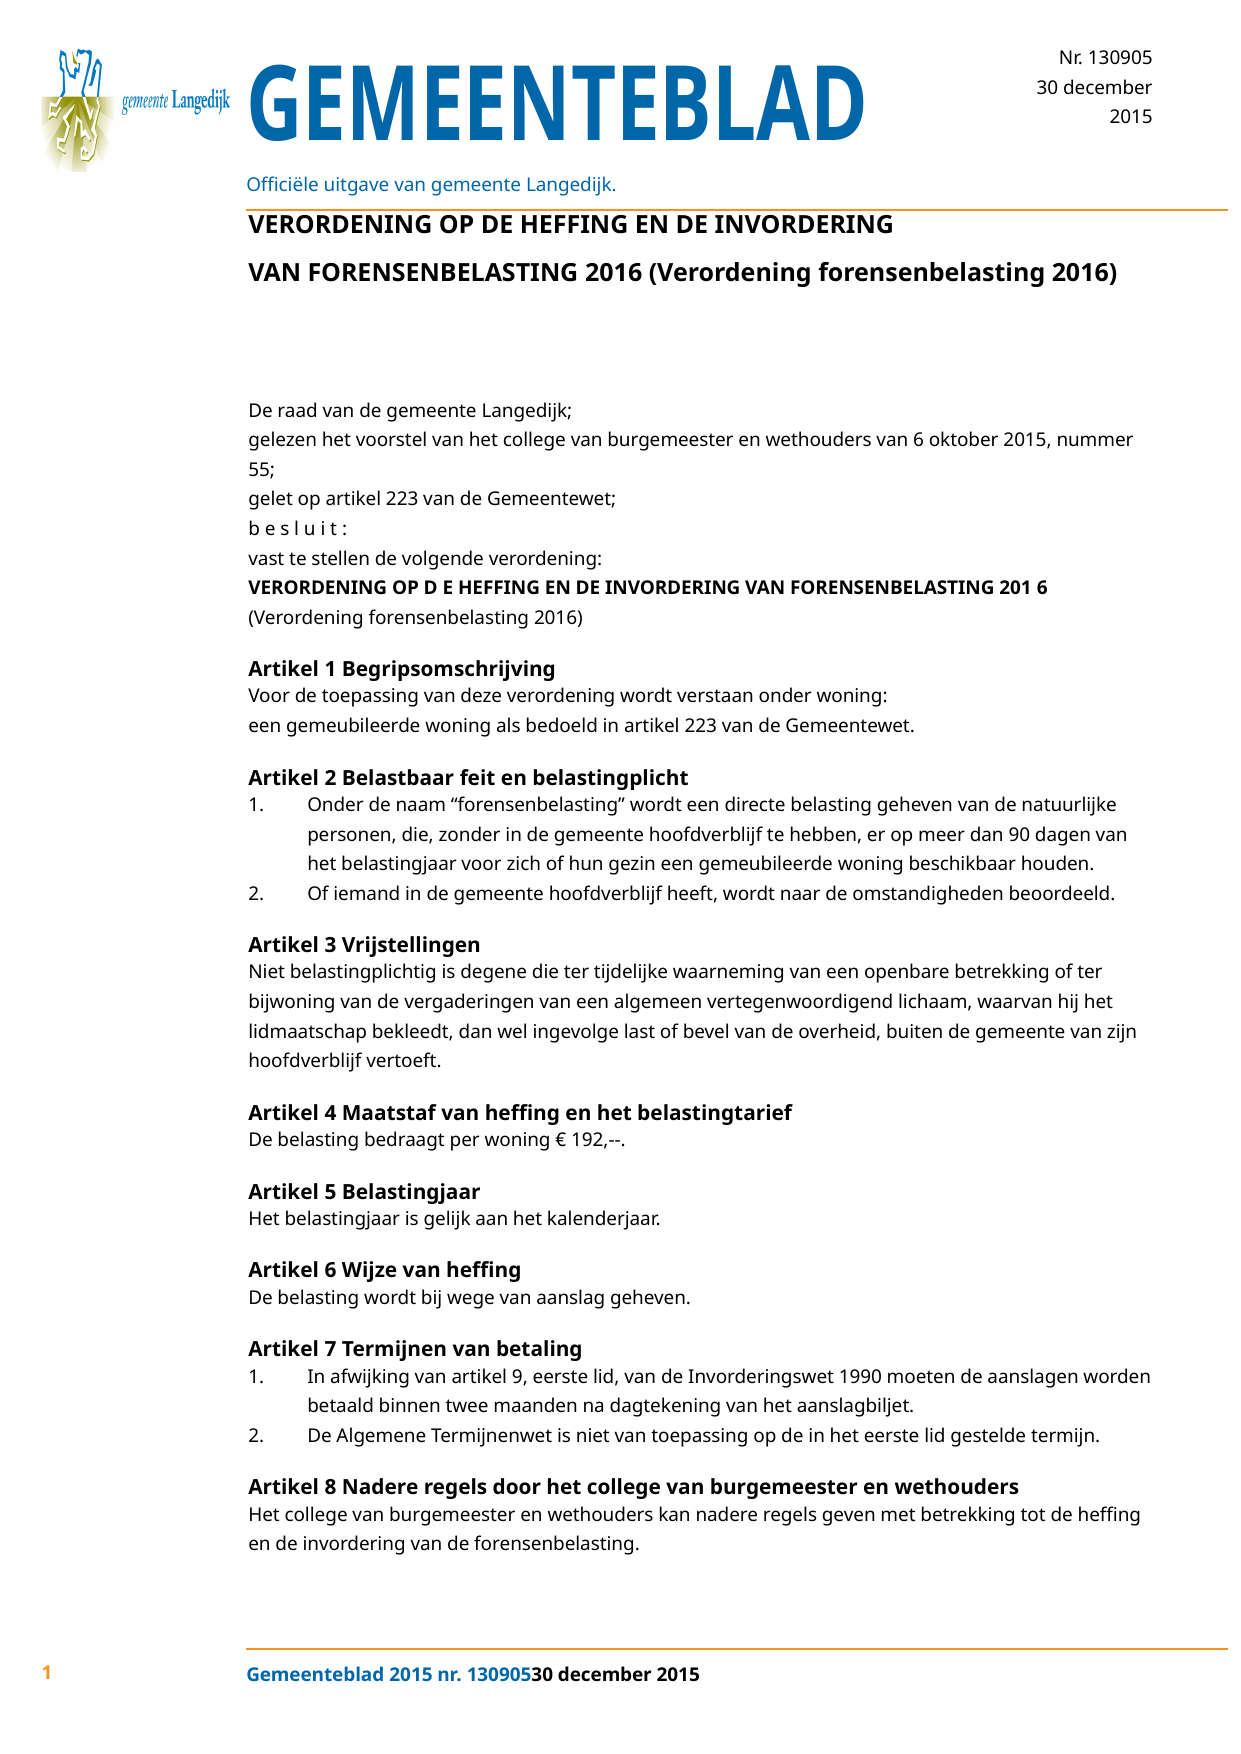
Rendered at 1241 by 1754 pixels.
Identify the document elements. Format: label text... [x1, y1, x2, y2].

list In afwijking van artikel 9, eerste lid, van de Invorderingswet 1990 moeten de aanslagen worden betaald binnen twee maanden na dagtekening van het aanslagbiljet. [248, 1363, 1152, 1418]
list De Algemene Termijnenwet is niet van toepassing op de in het eerste lid gestelde termijn. [248, 1422, 1152, 1448]
text gelezen het voorstel van het college van burgemeester en wethouders van 6 oktober 2015, nummer 55; [248, 426, 1152, 482]
text een gemeubileerde woning als bedoeld in artikel 223 van de Gemeentewet. [248, 712, 1152, 738]
text Artikel 5 Belastingjaar [248, 1177, 1152, 1205]
text Artikel 4 Maatstaf van heffing en het belastingtarief [248, 1098, 1152, 1126]
text De raad van de gemeente Langedijk; [248, 397, 1152, 422]
list Onder de naam “forensenbelasting” wordt een directe belasting geheven van de natuurlijke personen, die, zonder in de gemeente hoofdverblijf te hebben, er op meer dan 90 dagen van het belastingjaar voor zich of hun gezin een gemeubileerde woning beschikbaar houden. [248, 791, 1152, 876]
text De belasting bedraagt per woning € 192,--. [248, 1126, 1152, 1152]
text Artikel 2 Belastbaar feit en belastingplicht [248, 763, 1152, 791]
text VERORDENING OP DE HEFFING EN DE INVORDERING VAN FORENSENBELASTING 2016 (Verordening forensenbelasting 2016) [248, 211, 1152, 288]
text Artikel 3 Vrijstellingen [248, 930, 1152, 959]
list Of iemand in de gemeente hoofdverblijf heeft, wordt naar de omstandigheden beoordeeld. [248, 880, 1152, 906]
text VERORDENING OP D E HEFFING EN DE INVORDERING VAN FORENSENBELASTING 201 6 [248, 574, 1152, 600]
text Artikel 1 Begripsomschrijving [248, 654, 1152, 683]
text vast te stellen de volgende verordening: [248, 545, 1152, 570]
text Het college van burgemeester en wethouders kan nadere regels geven met betrekking tot de heffing en de invordering van de forensenbelasting. [248, 1501, 1152, 1556]
text De belasting wordt bij wege van aanslag geheven. [248, 1284, 1152, 1310]
text Voor de toepassing van deze verordening wordt verstaan onder woning: [248, 683, 1152, 708]
text gelet op artikel 223 van de Gemeentewet; [248, 486, 1152, 511]
text Artikel 6 Wijze van heffing [248, 1256, 1152, 1284]
text Artikel 8 Nadere regels door het college van burgemeester en wethouders [248, 1472, 1152, 1501]
text Artikel 7 Termijnen van betaling [248, 1334, 1152, 1363]
text Niet belastingplichtig is degene die ter tijdelijke waarneming van een openbare betrekking of ter bijwoning van de vergaderingen van een algemeen vertegenwoordigend lichaam, waarvan hij het lidmaatschap bekleedt, dan wel ingevolge last of bevel van de overheid, buiten de gemeente van zijn hoofdverblijf vertoeft. [248, 959, 1152, 1073]
text b e s l u i t : [248, 515, 1152, 541]
text Het belastingjaar is gelijk aan het kalenderjaar. [248, 1205, 1152, 1231]
picture [41, 47, 231, 172]
text (Verordening forensenbelasting 2016) [248, 604, 1152, 629]
